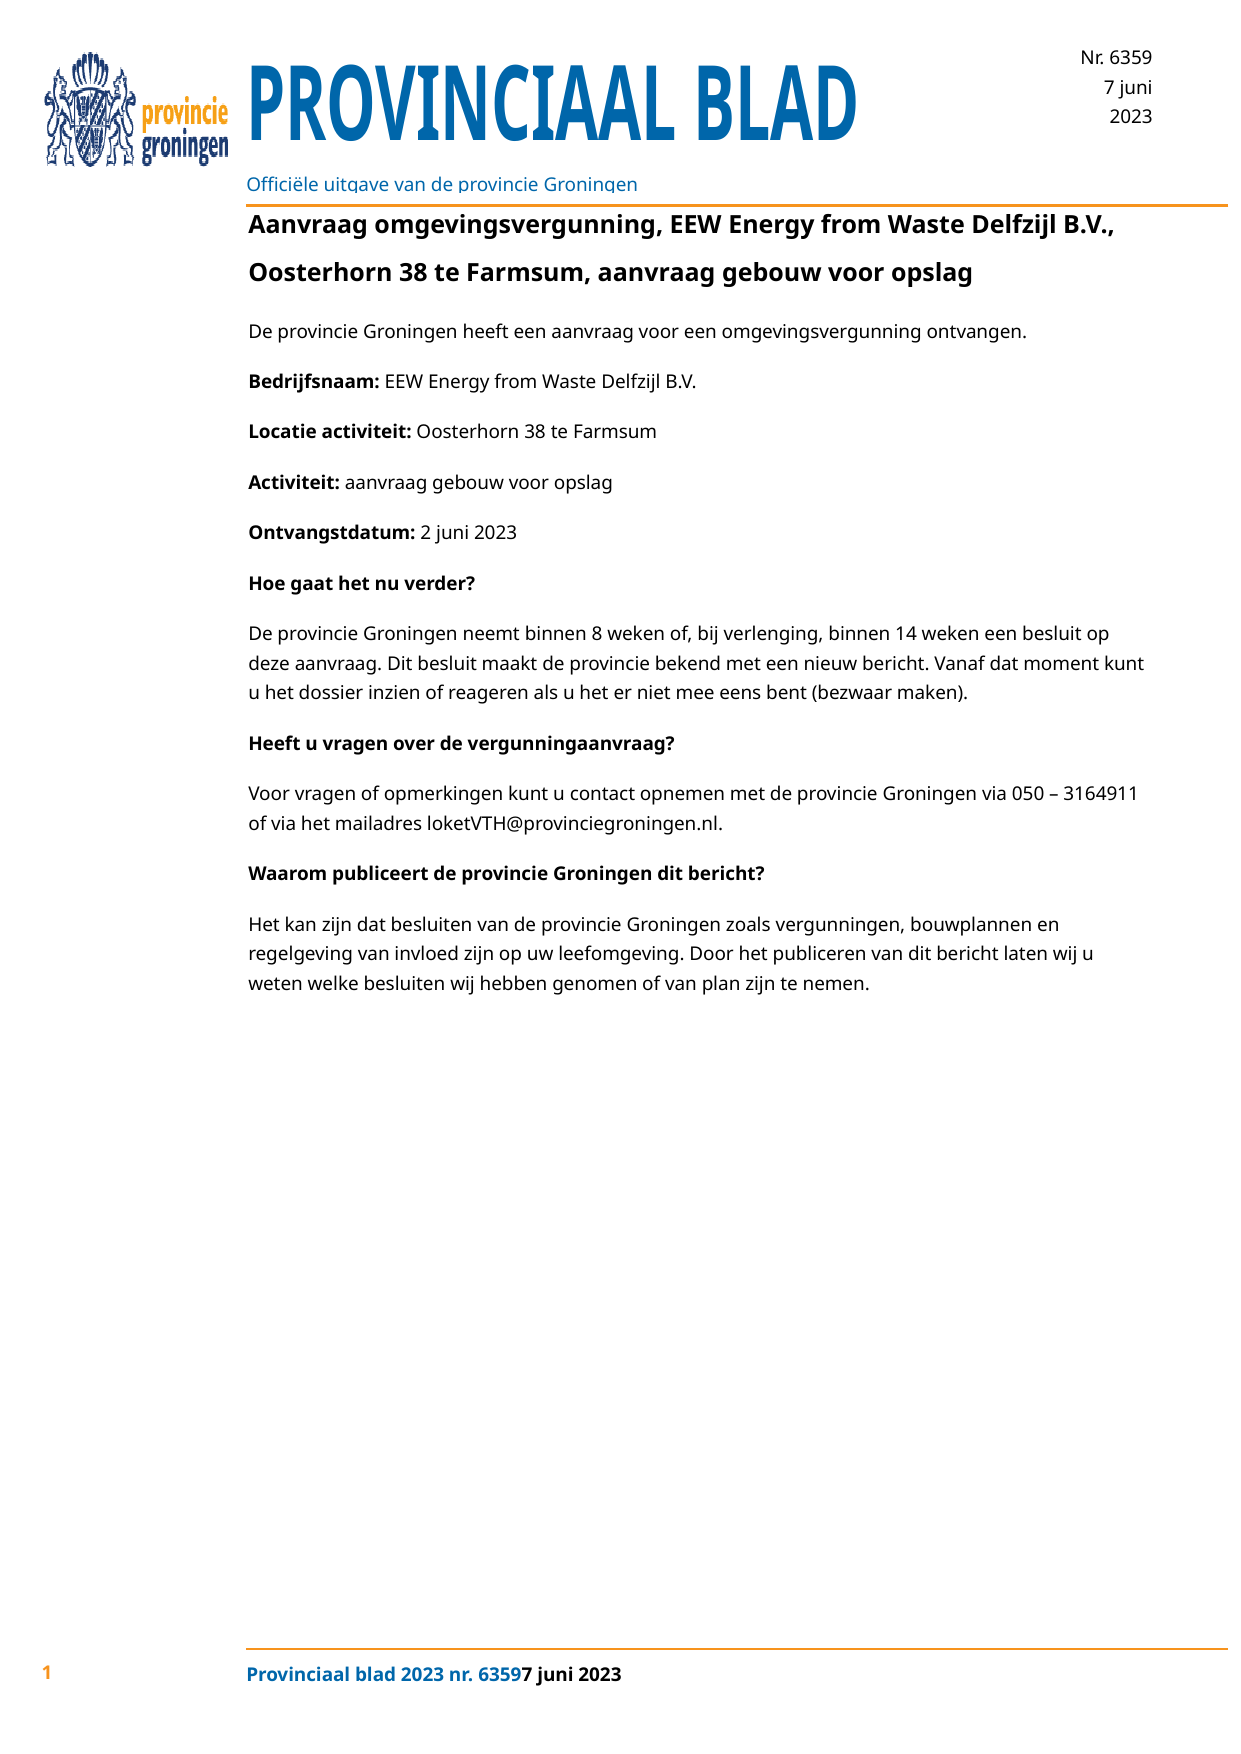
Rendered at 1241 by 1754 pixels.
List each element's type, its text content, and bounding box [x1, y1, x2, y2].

text De provincie Groningen neemt binnen 8 weken of, bij verlenging, binnen 14 weken een besluit op deze aanvraag. Dit besluit maakt de provincie bekend met een nieuw bericht. Vanaf dat moment kunt u het dossier inzien of reageren als u het er niet mee eens bent (bezwaar maken). [248, 620, 1152, 705]
text Het kan zijn dat besluiten van de provincie Groningen zoals vergunningen, bouwplannen en regelgeving van invloed zijn op uw leefomgeving. Door het publiceren van dit bericht laten wij u weten welke besluiten wij hebben genomen of van plan zijn te nemen. [248, 911, 1152, 996]
text Bedrijfsnaam: EEW Energy from Waste Delfzijl B.V. [248, 368, 1152, 394]
text De provincie Groningen heeft een aanvraag voor een omgevingsvergunning ontvangen. [248, 318, 1152, 344]
picture [41, 47, 231, 172]
text Voor vragen of opmerkingen kunt u contact opnemen met de provincie Groningen via 050 – 3164911 of via het mailadres loketVTH@provinciegroningen.nl. [248, 780, 1152, 836]
text Locatie activiteit: Oosterhorn 38 te Farmsum [248, 419, 1152, 444]
text Ontvangstdatum: 2 juni 2023 [248, 519, 1152, 545]
text Waarom publiceert de provincie Groningen dit bericht? [248, 860, 1152, 886]
text Hoe gaat het nu verder? [248, 570, 1152, 596]
text Aanvraag omgevingsvergunning, EEW Energy from Waste Delfzijl B.V., Oosterhorn 38 te Farmsum, aanvraag gebouw voor opslag [248, 207, 1152, 288]
text Heeft u vragen over de vergunningaanvraag? [248, 730, 1152, 756]
text Activiteit: aanvraag gebouw voor opslag [248, 469, 1152, 495]
